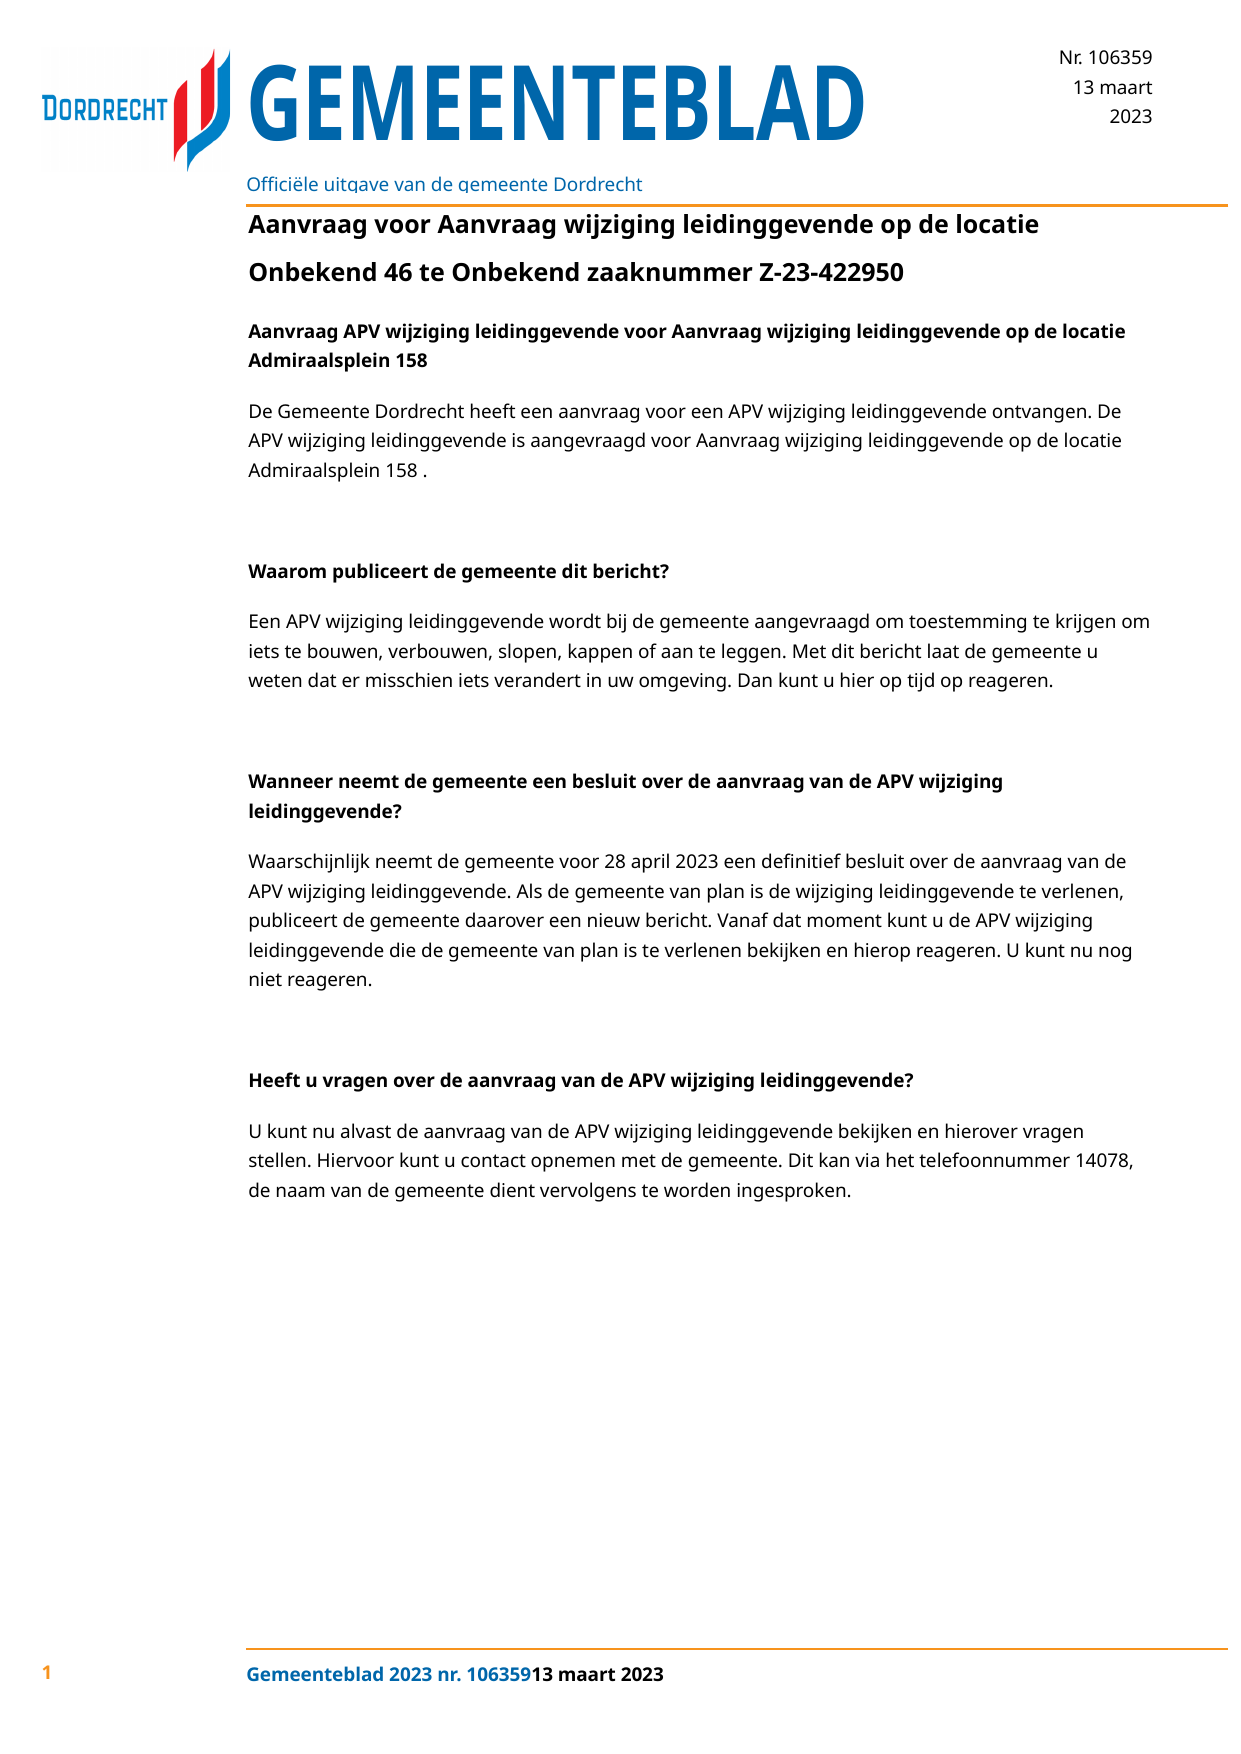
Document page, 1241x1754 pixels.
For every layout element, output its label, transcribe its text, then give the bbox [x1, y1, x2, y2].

text Waarschijnlijk neemt de gemeente voor 28 april 2023 een definitief besluit over de aanvraag van de APV wijziging leidinggevende. Als de gemeente van plan is de wijziging leidinggevende te verlenen, publiceert de gemeente daarover een nieuw bericht. Vanaf dat moment kunt u de APV wijziging leidinggevende die de gemeente van plan is te verlenen bekijken en hierop reageren. U kunt nu nog niet reageren. [248, 848, 1152, 992]
text U kunt nu alvast de aanvraag van de APV wijziging leidinggevende bekijken en hierover vragen stellen. Hiervoor kunt u contact opnemen met de gemeente. Dit kan via het telefoonnummer 14078, de naam van de gemeente dient vervolgens te worden ingesproken. [248, 1118, 1152, 1203]
text Aanvraag APV wijziging leidinggevende voor Aanvraag wijziging leidinggevende op de locatie Admiraalsplein 158 [248, 318, 1152, 373]
picture [41, 47, 231, 172]
text Aanvraag voor Aanvraag wijziging leidinggevende op de locatie Onbekend 46 te Onbekend zaaknummer Z-23-422950 [248, 207, 1152, 288]
text Wanneer neemt de gemeente een besluit over de aanvraag van de APV wijziging leidinggevende? [248, 768, 1152, 824]
text De Gemeente Dordrecht heeft een aanvraag voor een APV wijziging leidinggevende ontvangen. De APV wijziging leidinggevende is aangevraagd voor Aanvraag wijziging leidinggevende op de locatie Admiraalsplein 158 . [248, 398, 1152, 483]
text Waarom publiceert de gemeente dit bericht? [248, 558, 1152, 584]
text Heeft u vragen over de aanvraag van de APV wijziging leidinggevende? [248, 1067, 1152, 1093]
text Een APV wijziging leidinggevende wordt bij de gemeente aangevraagd om toestemming te krijgen om iets te bouwen, verbouwen, slopen, kappen of aan te leggen. Met dit bericht laat de gemeente u weten dat er misschien iets verandert in uw omgeving. Dan kunt u hier op tijd op reageren. [248, 608, 1152, 693]
